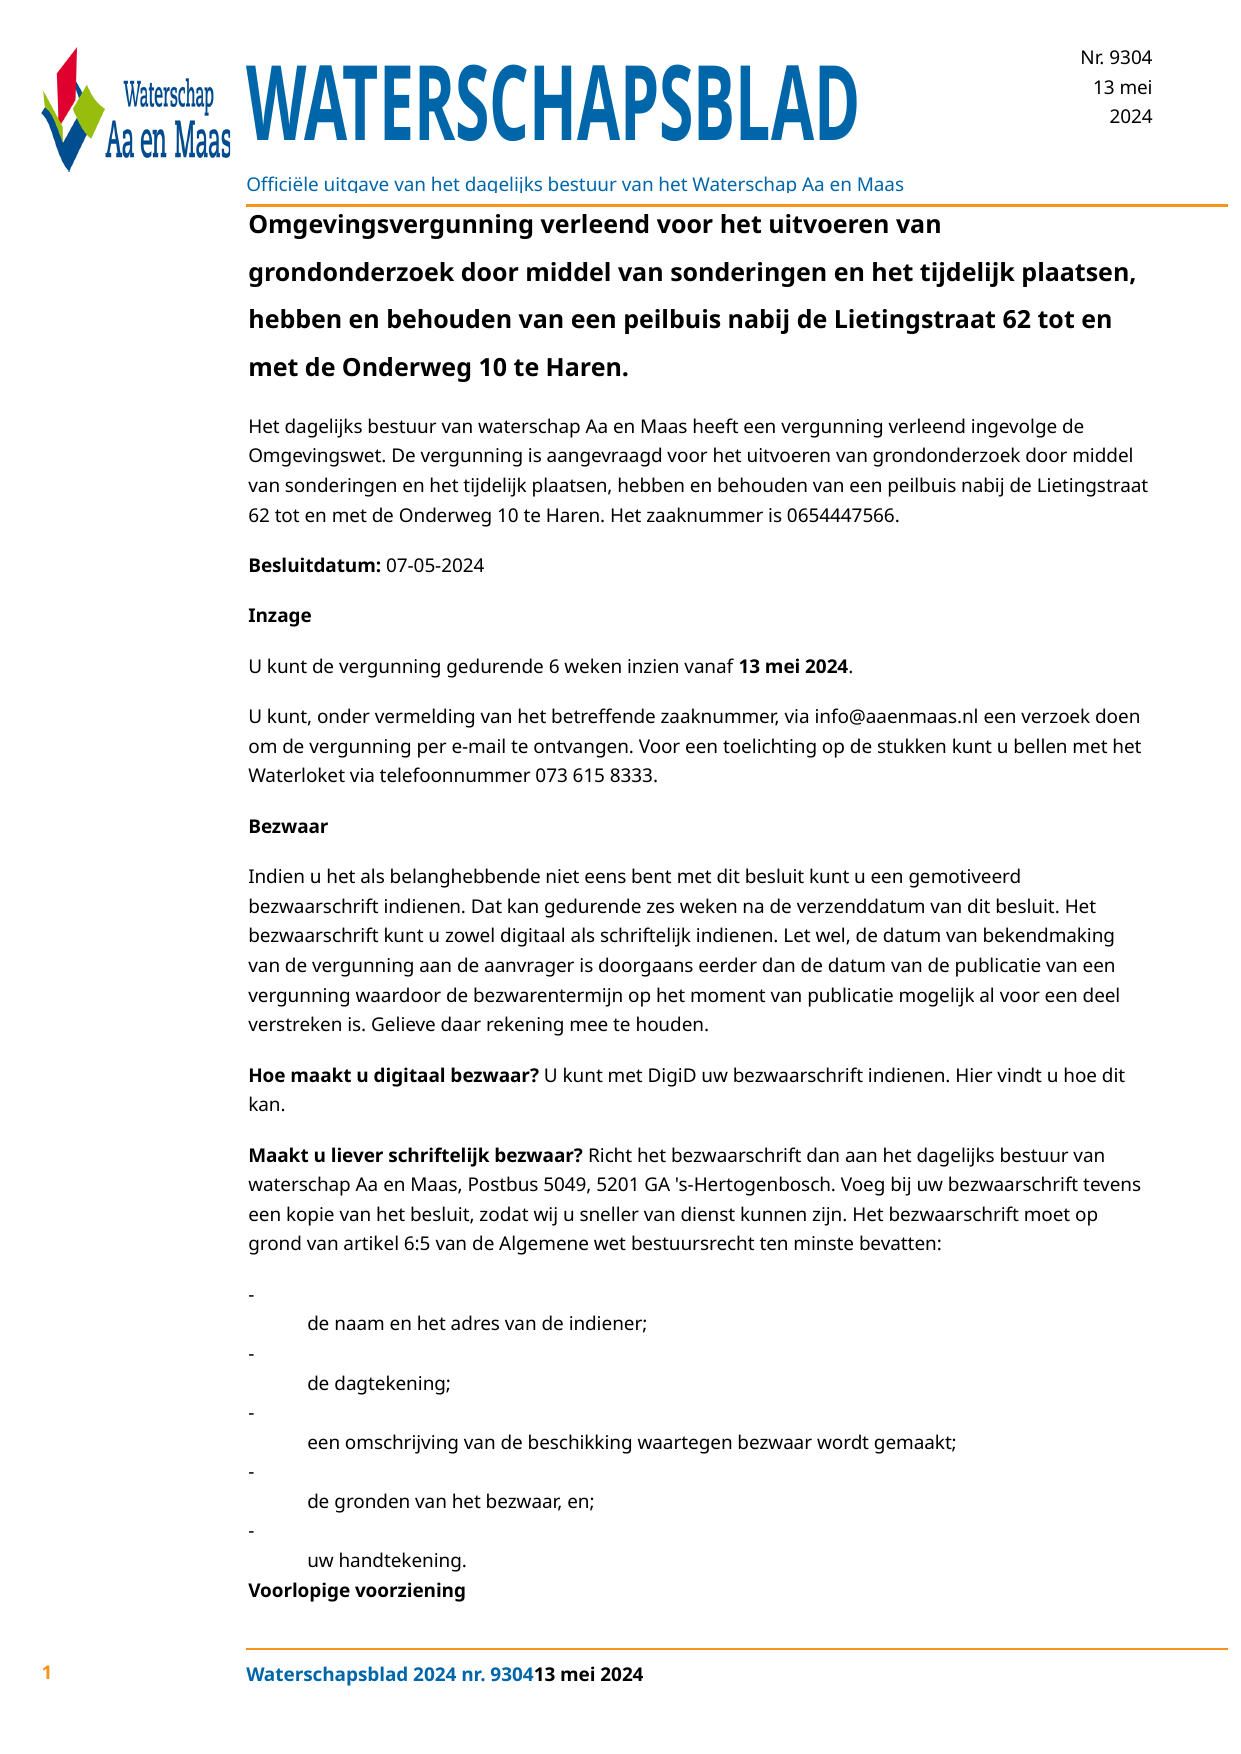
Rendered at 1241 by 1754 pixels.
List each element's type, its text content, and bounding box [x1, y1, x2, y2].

list de dagtekening; [248, 1370, 1152, 1396]
picture [41, 47, 231, 172]
text Voorlopige voorziening [248, 1577, 1152, 1603]
text Hoe maakt u digitaal bezwaar? U kunt met DigiD uw bezwaarschrift indienen. Hier vindt u hoe dit kan. [248, 1062, 1152, 1117]
text Bezwaar [248, 813, 1152, 839]
text Het dagelijks bestuur van waterschap Aa en Maas heeft een vergunning verleend ingevolge de Omgevingswet. De vergunning is aangevraagd voor het uitvoeren van grondonderzoek door middel van sonderingen en het tijdelijk plaatsen, hebben en behouden van een peilbuis nabij de Lietingstraat 62 tot en met de Onderweg 10 te Haren. Het zaaknummer is 0654447566. [248, 413, 1152, 528]
text Omgevingsvergunning verleend voor het uitvoeren van grondonderzoek door middel van sonderingen en het tijdelijk plaatsen, hebben en behouden van een peilbuis nabij de Lietingstraat 62 tot en met de Onderweg 10 te Haren. [248, 207, 1152, 384]
list de naam en het adres van de indiener; [248, 1311, 1152, 1336]
text Besluitdatum: 07-05-2024 [248, 552, 1152, 578]
text Indien u het als belanghebbende niet eens bent met dit besluit kunt u een gemotiveerd bezwaarschrift indienen. Dat kan gedurende zes weken na de verzenddatum van dit besluit. Het bezwaarschrift kunt u zowel digitaal als schriftelijk indienen. Let wel, de datum van bekendmaking van de vergunning aan de aanvrager is doorgaans eerder dan de datum van de publicatie van een vergunning waardoor de bezwarentermijn op het moment van publicatie mogelijk al voor een deel verstreken is. Gelieve daar rekening mee te houden. [248, 863, 1152, 1037]
text U kunt de vergunning gedurende 6 weken inzien vanaf 13 mei 2024. [248, 653, 1152, 679]
list uw handtekening. [248, 1547, 1152, 1573]
list een omschrijving van de beschikking waartegen bezwaar wordt gemaakt; [248, 1429, 1152, 1455]
text Maakt u liever schriftelijk bezwaar? Richt het bezwaarschrift dan aan het dagelijks bestuur van waterschap Aa en Maas, Postbus 5049, 5201 GA 's-Hertogenbosch. Voeg bij uw bezwaarschrift tevens een kopie van het besluit, zodat wij u sneller van dienst kunnen zijn. Het bezwaarschrift moet op grond van artikel 6:5 van de Algemene wet bestuursrecht ten minste bevatten: [248, 1142, 1152, 1256]
list de gronden van het bezwaar, en; [248, 1488, 1152, 1514]
text Inzage [248, 603, 1152, 628]
text U kunt, onder vermelding van het betreffende zaaknummer, via info@aaenmaas.nl een verzoek doen om de vergunning per e-mail te ontvangen. Voor een toelichting op de stukken kunt u bellen met het Waterloket via telefoonnummer 073 615 8333. [248, 703, 1152, 788]
